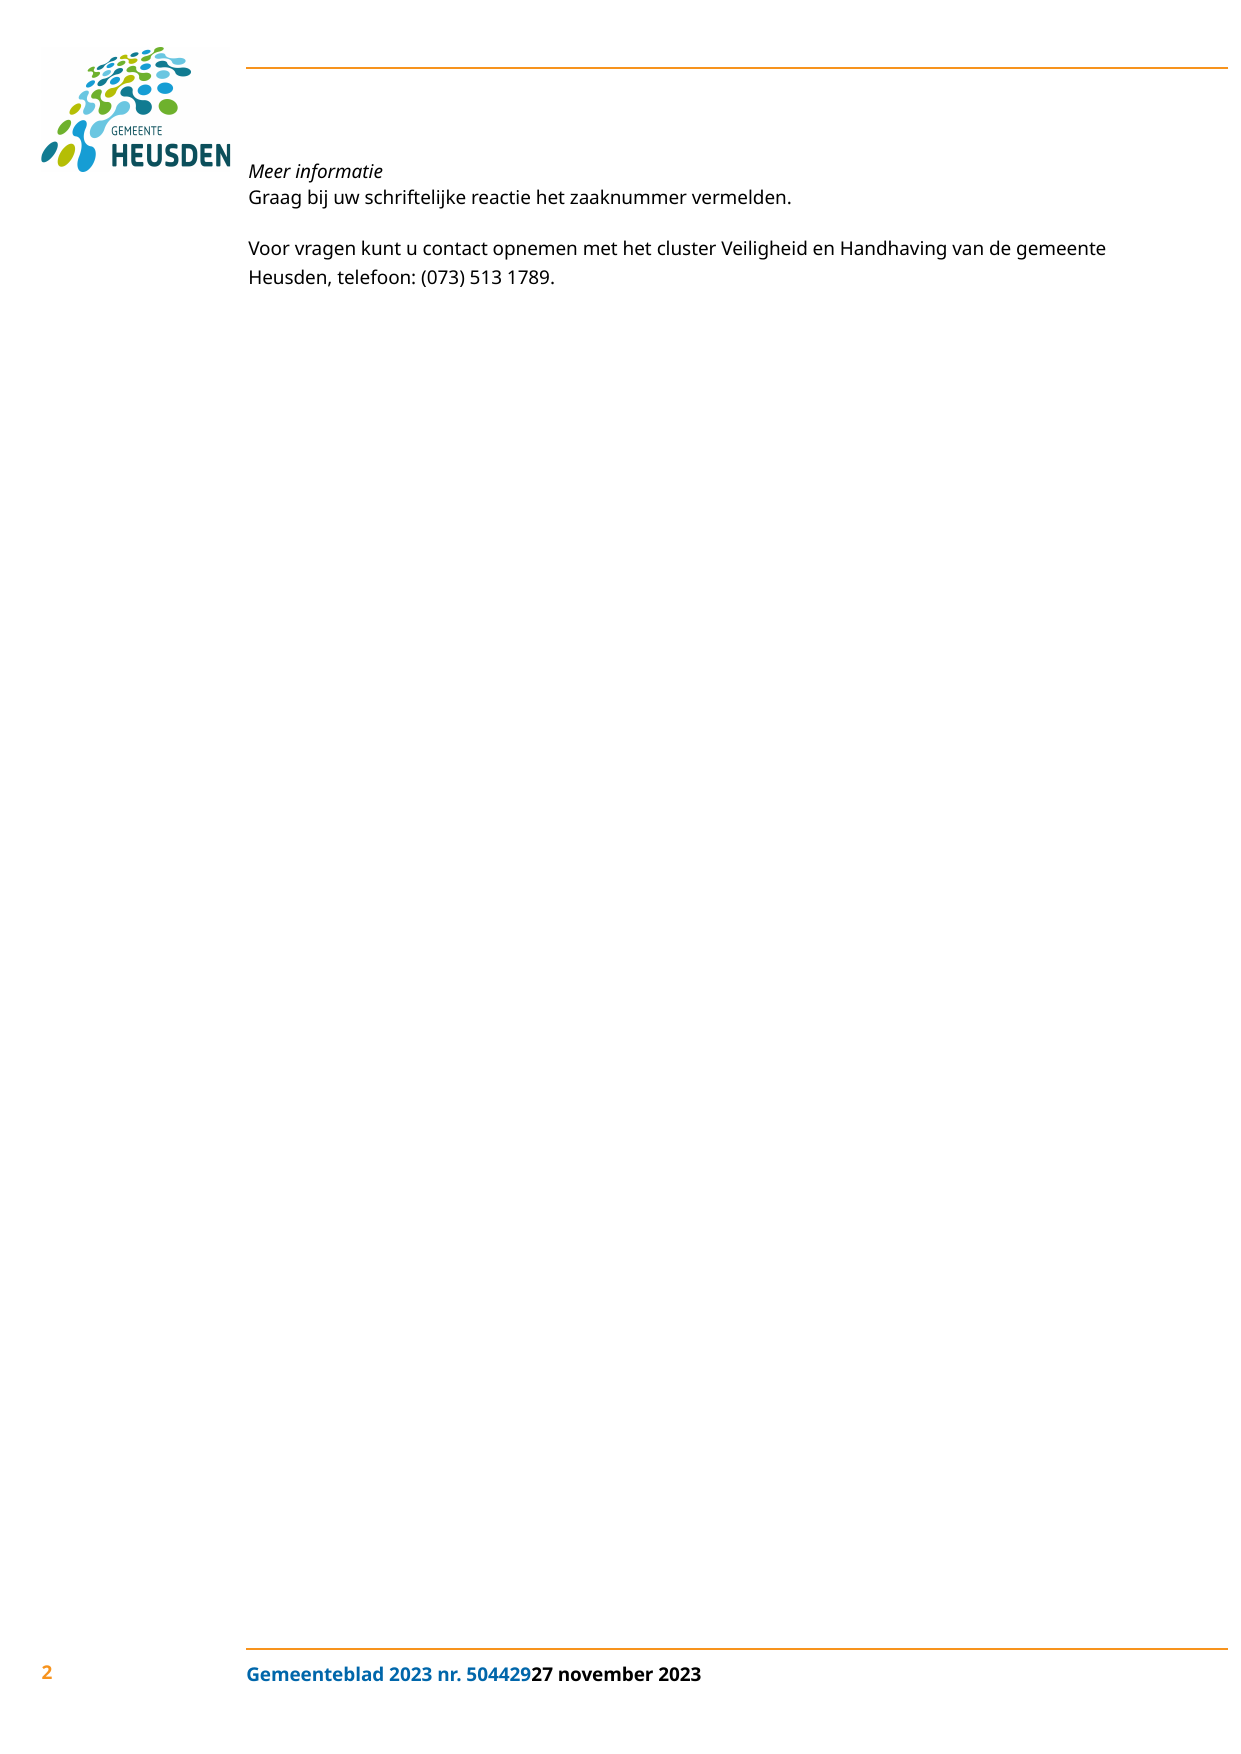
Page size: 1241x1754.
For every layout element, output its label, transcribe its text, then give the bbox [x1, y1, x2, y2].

text Meer informatie [248, 159, 1152, 184]
picture [41, 47, 231, 172]
text Voor vragen kunt u contact opnemen met het cluster Veiligheid en Handhaving van de gemeente Heusden, telefoon: (073) 513 1789. [248, 235, 1152, 290]
text Graag bij uw schriftelijke reactie het zaaknummer vermelden. [248, 184, 1152, 210]
